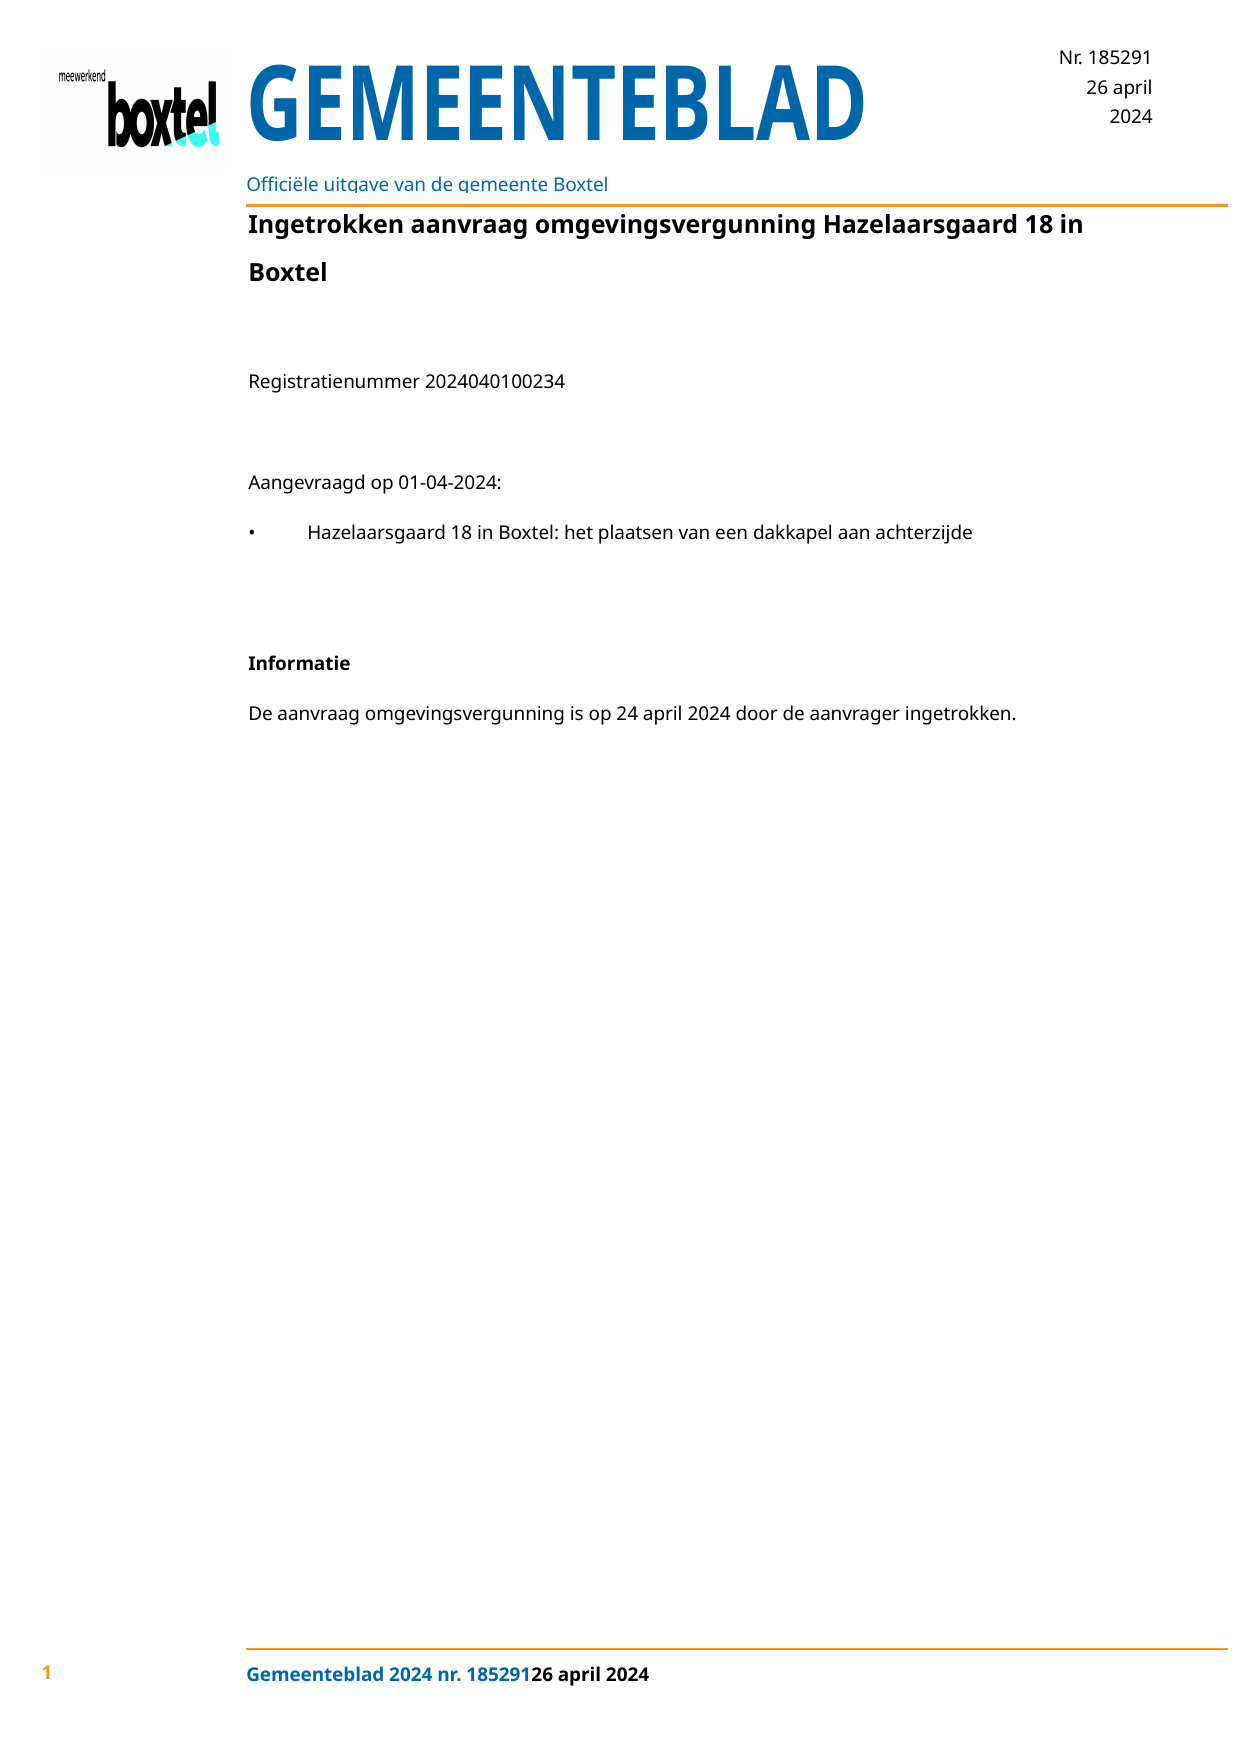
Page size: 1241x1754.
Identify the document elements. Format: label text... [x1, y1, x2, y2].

text Registratienummer 2024040100234 [248, 368, 1152, 394]
text Informatie [248, 650, 1152, 676]
text Ingetrokken aanvraag omgevingsvergunning Hazelaarsgaard 18 in Boxtel [248, 207, 1152, 288]
list Hazelaarsgaard 18 in Boxtel: het plaatsen van een dakkapel aan achterzijde [248, 519, 1152, 545]
text De aanvraag omgevingsvergunning is op 24 april 2024 door de aanvrager ingetrokken. [248, 700, 1152, 726]
text Aangevraagd op 01-04-2024: [248, 469, 1152, 495]
picture [41, 47, 231, 172]
